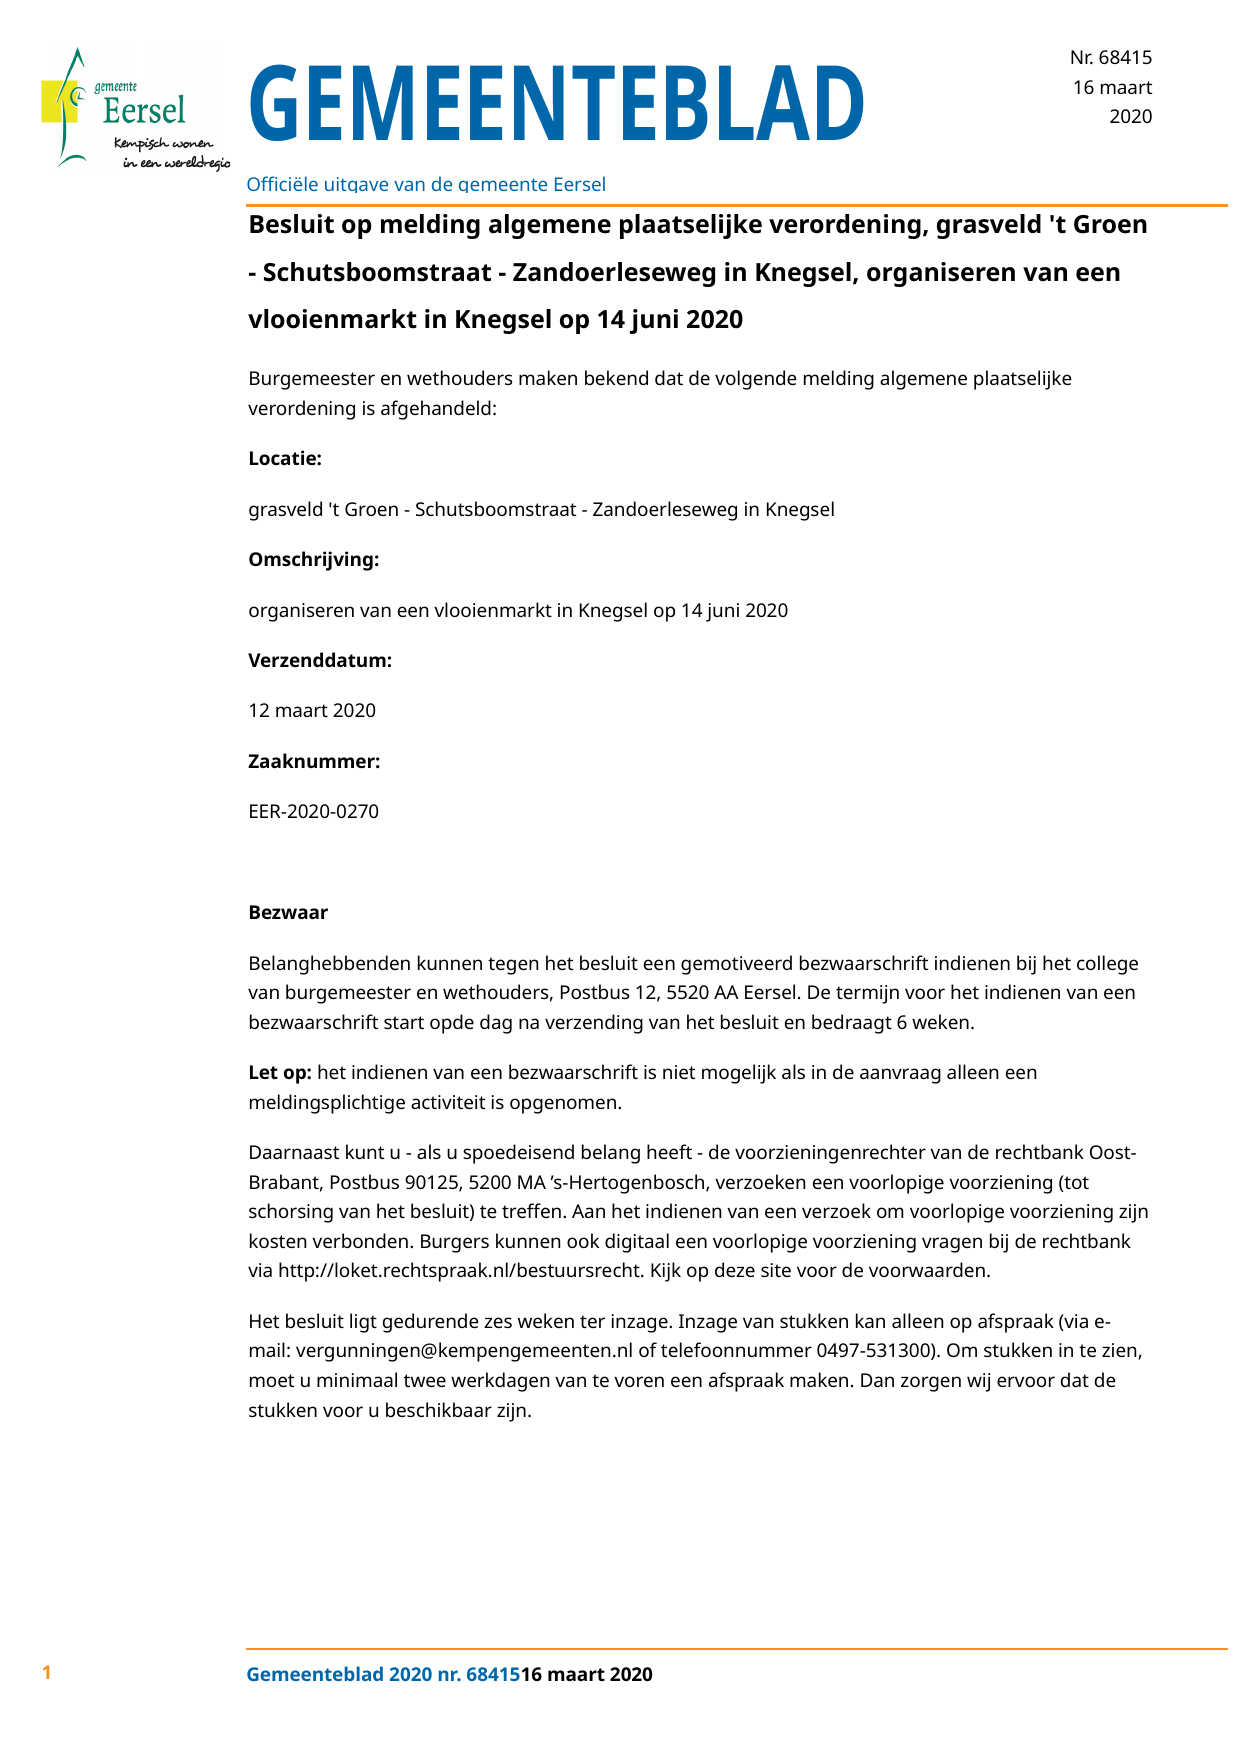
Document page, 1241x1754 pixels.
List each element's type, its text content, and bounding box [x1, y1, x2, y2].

text Bezwaar [248, 899, 1152, 925]
text Locatie: [248, 446, 1152, 471]
text Belanghebbenden kunnen tegen het besluit een gemotiveerd bezwaarschrift indienen bij het college van burgemeester en wethouders, Postbus 12, 5520 AA Eersel. De termijn voor het indienen van een bezwaarschrift start opde dag na verzending van het besluit en bedraagt 6 weken. [248, 950, 1152, 1034]
text Zaaknummer: [248, 748, 1152, 774]
text Daarnaast kunt u - als u spoedeisend belang heeft - de voorzieningenrechter van de rechtbank Oost-Brabant, Postbus 90125, 5200 MA ’s-Hertogenbosch, verzoeken een voorlopige voorziening (tot schorsing van het besluit) te treffen. Aan het indienen van een verzoek om voorlopige voorziening zijn kosten verbonden. Burgers kunnen ook digitaal een voorlopige voorziening vragen bij de rechtbank via http://loket.rechtspraak.nl/bestuursrecht. Kijk op deze site voor de voorwaarden. [248, 1139, 1152, 1283]
text Het besluit ligt gedurende zes weken ter inzage. Inzage van stukken kan alleen op afspraak (via e-mail: vergunningen@kempengemeenten.nl of telefoonnummer 0497-531300). Om stukken in te zien, moet u minimaal twee werkdagen van te voren een afspraak maken. Dan zorgen wij ervoor dat de stukken voor u beschikbaar zijn. [248, 1308, 1152, 1422]
text Besluit op melding algemene plaatselijke verordening, grasveld 't Groen - Schutsboomstraat - Zandoerleseweg in Knegsel, organiseren van een vlooienmarkt in Knegsel op 14 juni 2020 [248, 207, 1152, 336]
text organiseren van een vlooienmarkt in Knegsel op 14 juni 2020 [248, 597, 1152, 622]
text Burgemeester en wethouders maken bekend dat de volgende melding algemene plaatselijke verordening is afgehandeld: [248, 366, 1152, 421]
text grasveld 't Groen - Schutsboomstraat - Zandoerleseweg in Knegsel [248, 496, 1152, 522]
picture [41, 47, 231, 172]
text 12 maart 2020 [248, 698, 1152, 723]
text Omschrijving: [248, 546, 1152, 572]
text EER-2020-0270 [248, 798, 1152, 824]
text Let op: het indienen van een bezwaarschrift is niet mogelijk als in de aanvraag alleen een meldingsplichtige activiteit is opgenomen. [248, 1059, 1152, 1114]
text Verzenddatum: [248, 647, 1152, 673]
